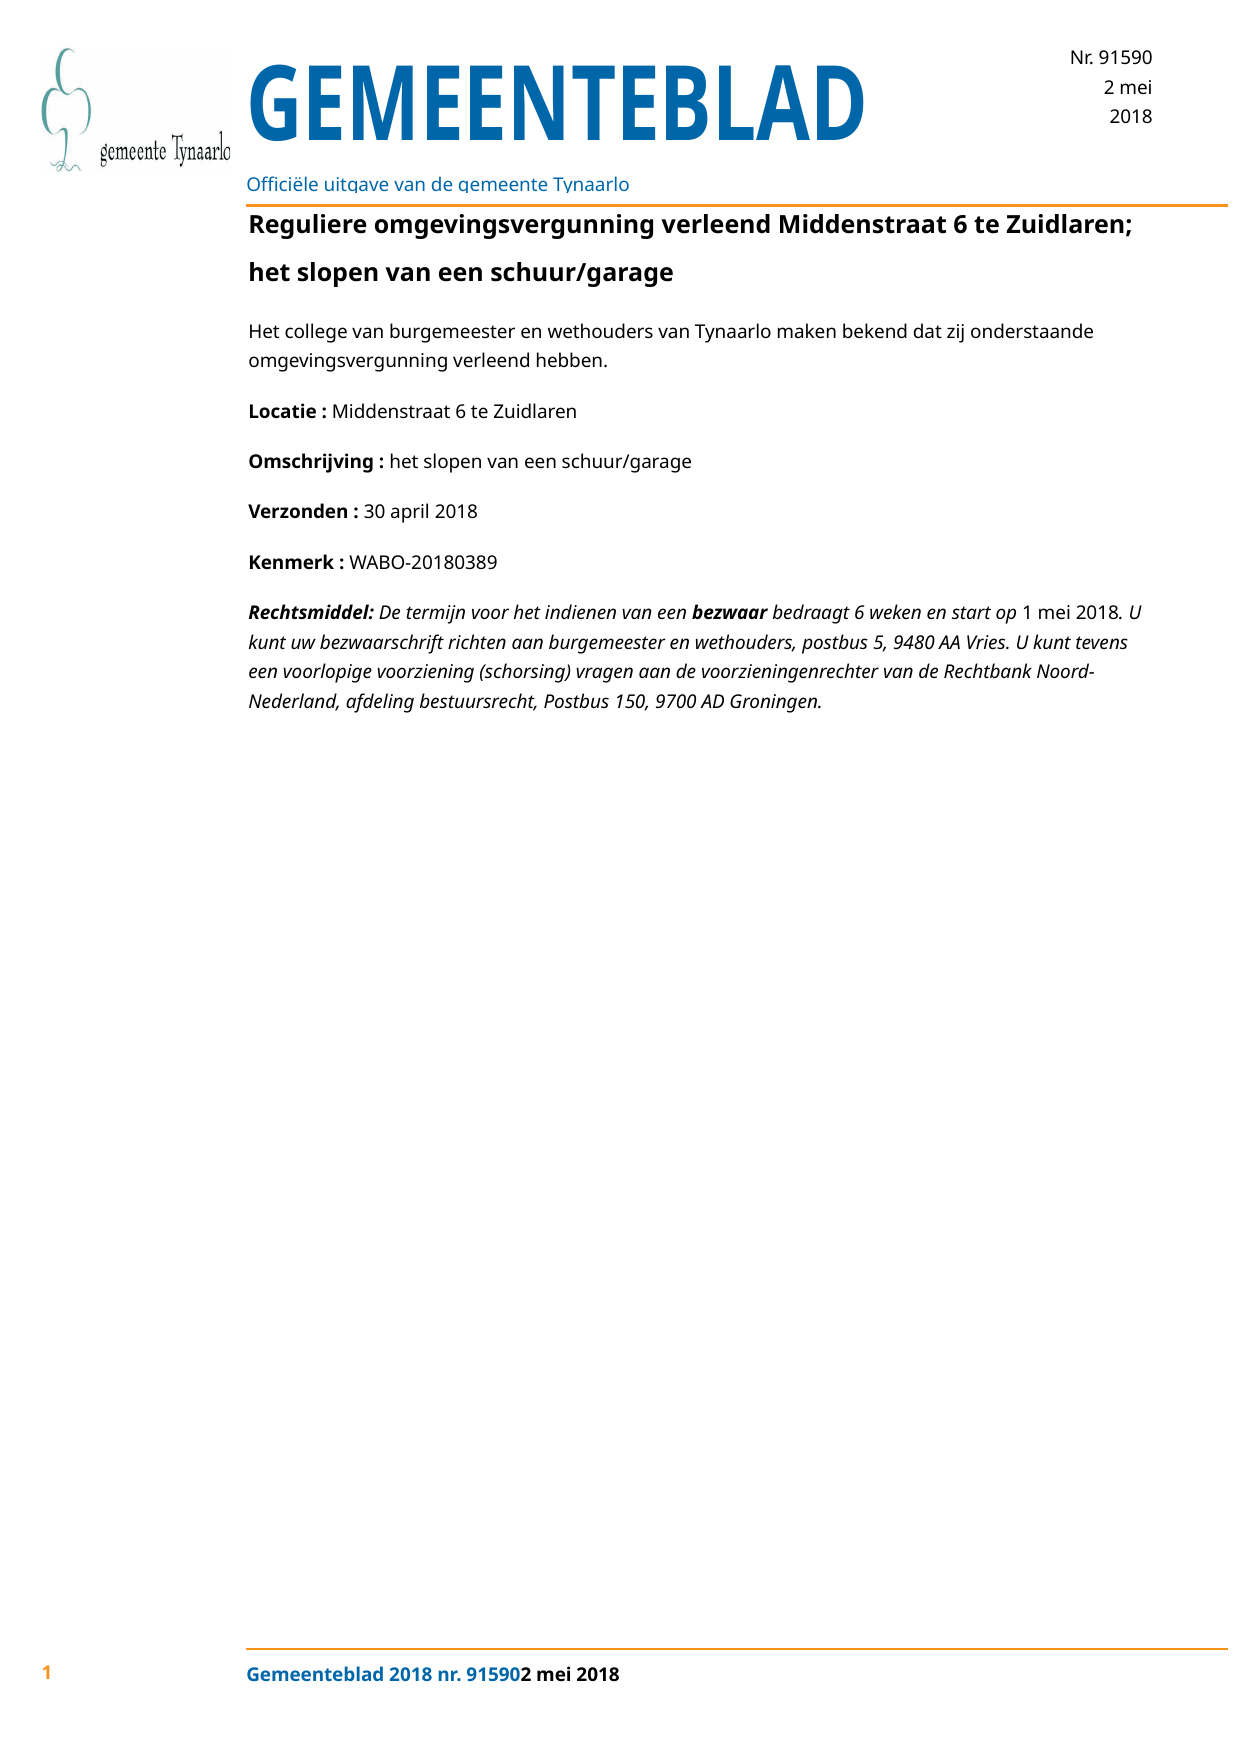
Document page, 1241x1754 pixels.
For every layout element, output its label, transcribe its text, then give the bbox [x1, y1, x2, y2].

text Het college van burgemeester en wethouders van Tynaarlo maken bekend dat zij onderstaande omgevingsvergunning verleend hebben. [248, 318, 1152, 373]
text Kenmerk : WABO-20180389 [248, 549, 1152, 575]
picture [41, 47, 231, 172]
text Rechtsmiddel: De termijn voor het indienen van een bezwaar bedraagt 6 weken en start op 1 mei 2018. U kunt uw bezwaarschrift richten aan burgemeester en wethouders, postbus 5, 9480 AA Vries. U kunt tevens een voorlopige voorziening (schorsing) vragen aan de voorzieningenrechter van de Rechtbank Noord-Nederland, afdeling bestuursrecht, Postbus 150, 9700 AD Groningen. [248, 599, 1152, 714]
text Omschrijving : het slopen van een schuur/garage [248, 448, 1152, 474]
text Locatie : Middenstraat 6 te Zuidlaren [248, 398, 1152, 424]
text Verzonden : 30 april 2018 [248, 499, 1152, 524]
text Reguliere omgevingsvergunning verleend Middenstraat 6 te Zuidlaren; het slopen van een schuur/garage [248, 207, 1152, 288]
